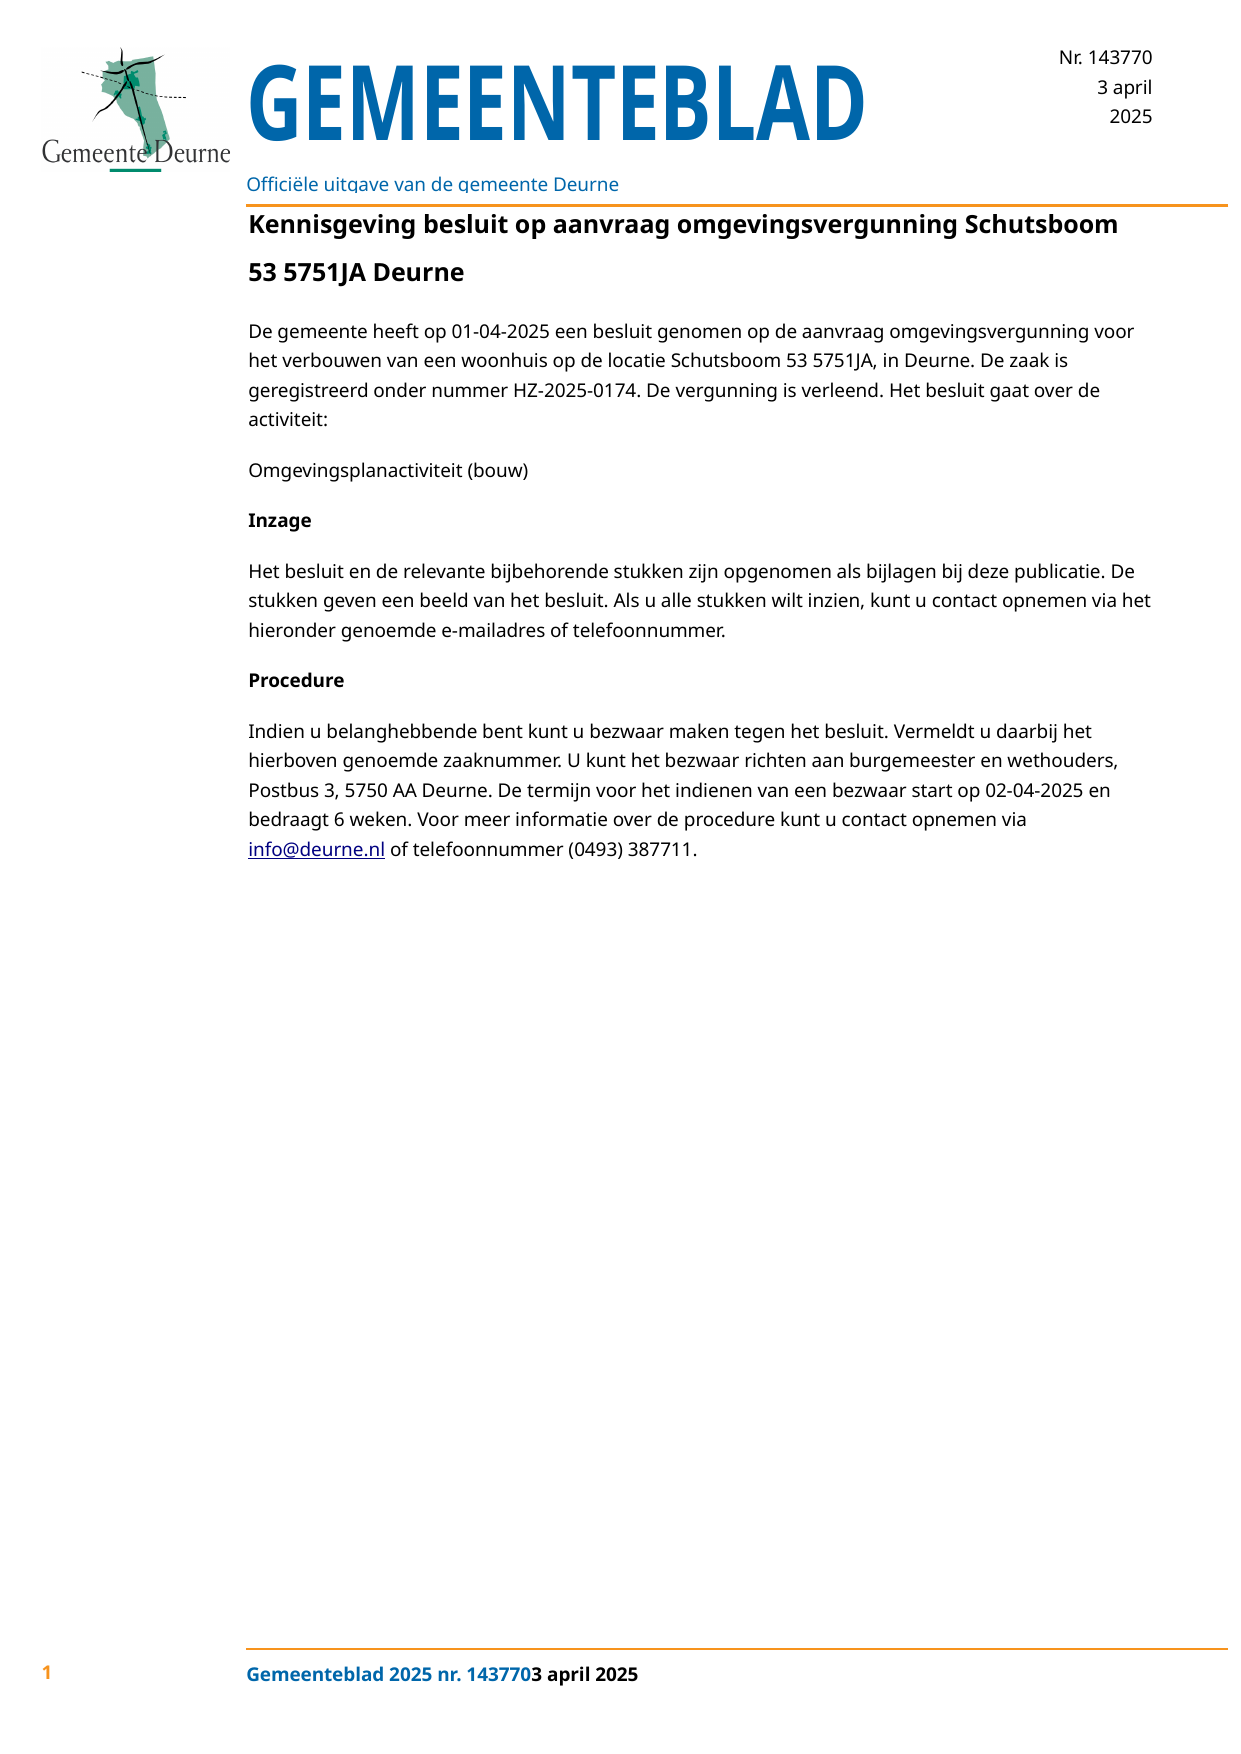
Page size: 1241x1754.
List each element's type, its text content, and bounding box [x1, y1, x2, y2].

text Indien u belanghebbende bent kunt u bezwaar maken tegen het besluit. Vermeldt u daarbij het hierboven genoemde zaaknummer. U kunt het bezwaar richten aan burgemeester en wethouders, Postbus 3, 5750 AA Deurne. De termijn voor het indienen van een bezwaar start op 02-04-2025 en bedraagt 6 weken. Voor meer informatie over de procedure kunt u contact opnemen via info@deurne.nl of telefoonnummer (0493) 387711. [248, 718, 1152, 862]
text Het besluit en de relevante bijbehorende stukken zijn opgenomen als bijlagen bij deze publicatie. De stukken geven een beeld van het besluit. Als u alle stukken wilt inzien, kunt u contact opnemen via het hieronder genoemde e-mailadres of telefoonnummer. [248, 558, 1152, 643]
text Kennisgeving besluit op aanvraag omgevingsvergunning Schutsboom 53 5751JA Deurne [248, 207, 1152, 288]
picture [41, 47, 231, 172]
text Inzage [248, 507, 1152, 533]
text Omgevingsplanactiviteit (bouw) [248, 457, 1152, 483]
text De gemeente heeft op 01-04-2025 een besluit genomen op de aanvraag omgevingsvergunning voor het verbouwen van een woonhuis op de locatie Schutsboom 53 5751JA, in Deurne. De zaak is geregistreerd onder nummer HZ-2025-0174. De vergunning is verleend. Het besluit gaat over de activiteit: [248, 318, 1152, 432]
text Procedure [248, 667, 1152, 693]
